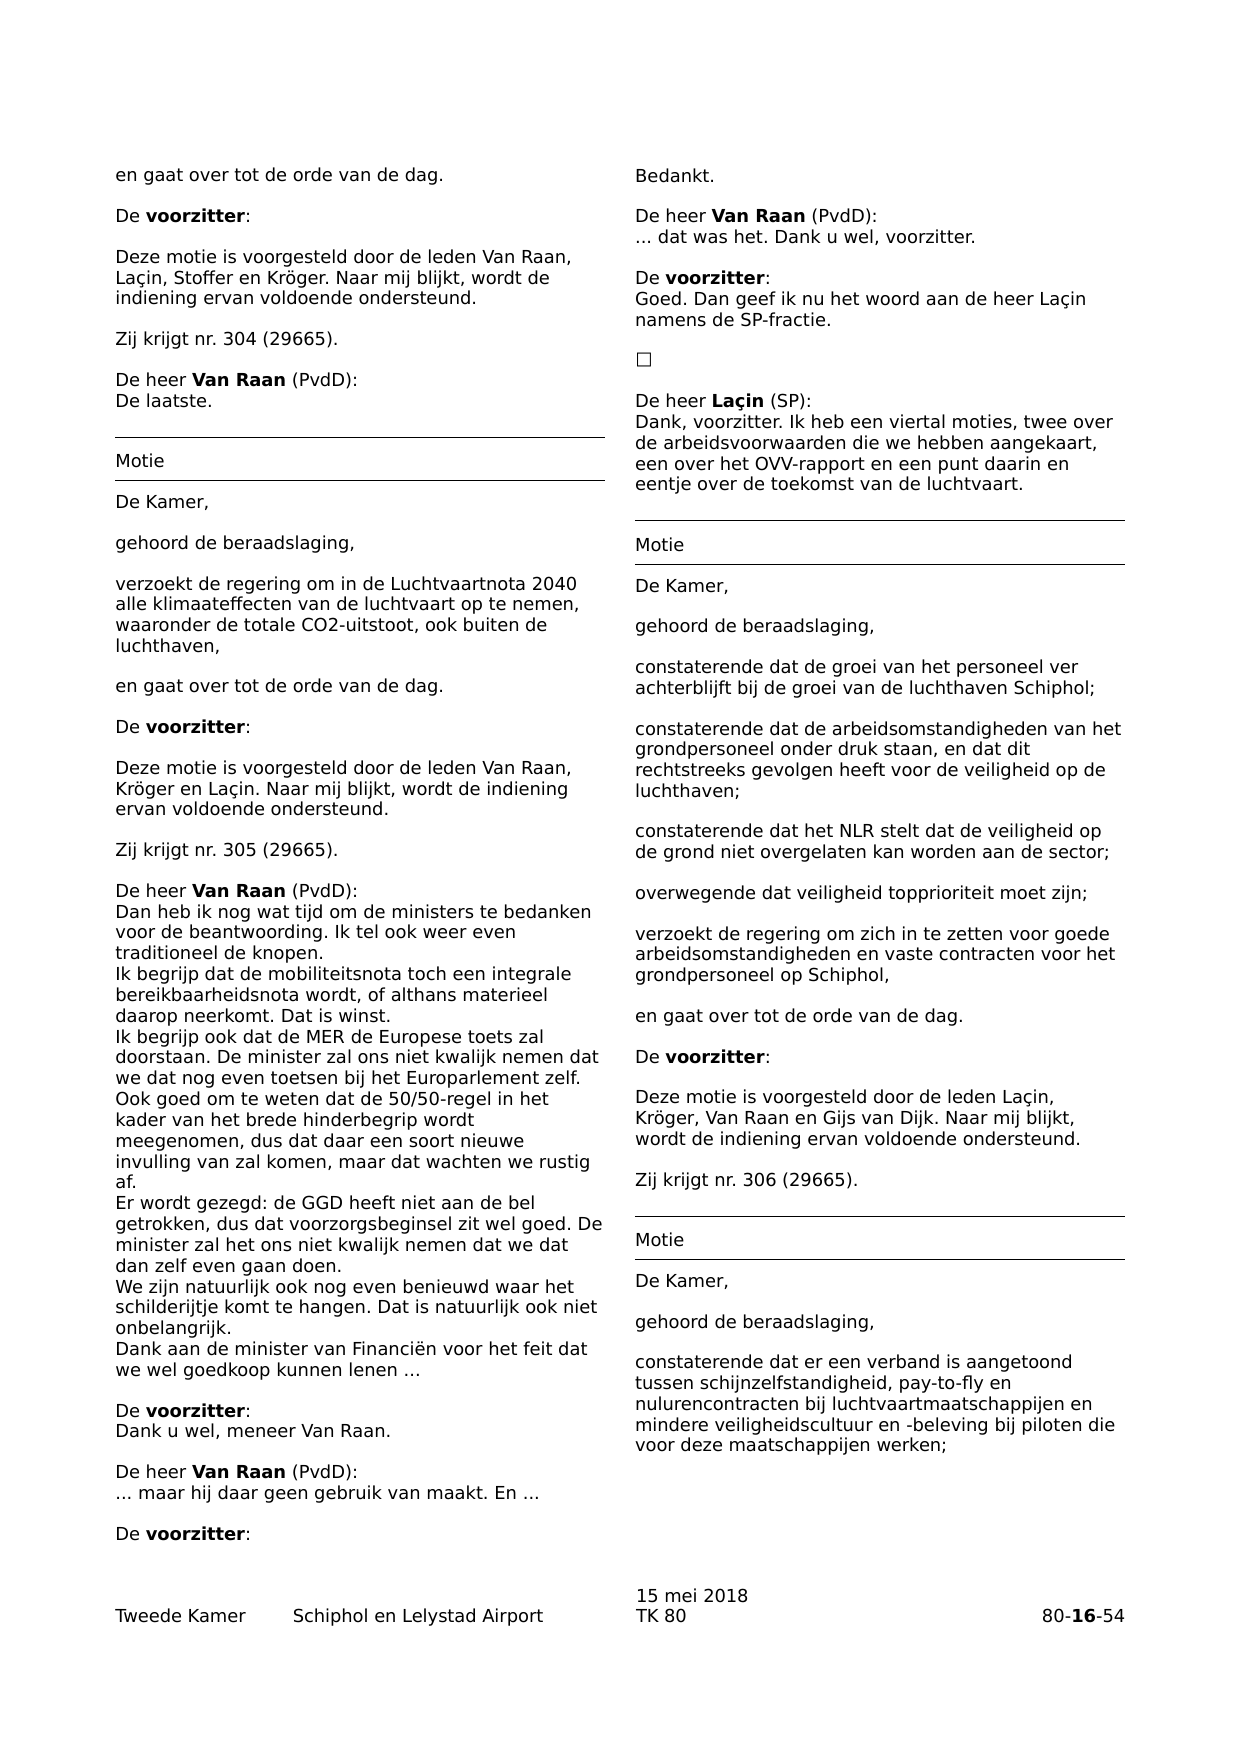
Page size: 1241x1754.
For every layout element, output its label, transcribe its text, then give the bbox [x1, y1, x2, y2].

text Motie [635, 535, 1125, 556]
text ... maar hij daar geen gebruik van maakt. En ... [115, 1483, 605, 1504]
text Ook goed om te weten dat de 50/50-regel in het kader van het brede hinderbegrip wordt meegenomen, dus dat daar een soort nieuwe invulling van zal komen, maar dat wachten we rustig af. [115, 1089, 605, 1193]
text constaterende dat de arbeidsomstandigheden van het grondpersoneel onder druk staan, en dat dit rechtstreeks gevolgen heeft voor de veiligheid op de luchthaven; [635, 718, 1125, 801]
text De Kamer, [635, 576, 1125, 596]
text verzoekt de regering om zich in te zetten voor goede arbeidsomstandigheden en vaste contracten voor het grondpersoneel op Schiphol, [635, 923, 1125, 986]
text De heer Laçin (SP): [635, 391, 1125, 412]
text Deze motie is voorgesteld door de leden Laçin, Kröger, Van Raan en Gijs van Dijk. Naar mij blijkt, wordt de indiening ervan voldoende ondersteund. [635, 1087, 1125, 1149]
text De voorzitter: [115, 1401, 605, 1421]
text Dank aan de minister van Financiën voor het feit dat we wel goedkoop kunnen lenen ... [115, 1339, 605, 1381]
text De Kamer, [635, 1271, 1125, 1291]
text verzoekt de regering om in de Luchtvaartnota 2040 alle klimaateffecten van de luchtvaart op te nemen, waaronder de totale CO2-uitstoot, ook buiten de luchthaven, [115, 573, 605, 656]
text gehoord de beraadslaging, [115, 533, 605, 553]
text De voorzitter: [115, 206, 605, 227]
text en gaat over tot de orde van de dag. [115, 165, 605, 186]
text gehoord de beraadslaging, [635, 616, 1125, 637]
text De voorzitter: [115, 717, 605, 738]
text Zij krijgt nr. 304 (29665). [115, 329, 605, 350]
text De heer Van Raan (PvdD): [635, 206, 1125, 227]
text De laatste. [115, 390, 605, 411]
text Goed. Dan geef ik nu het woord aan de heer Laçin namens de SP-fractie. [635, 288, 1125, 330]
text De heer Van Raan (PvdD): [115, 881, 605, 901]
text Motie [635, 1230, 1125, 1251]
text De voorzitter: [115, 1524, 605, 1544]
text Er wordt gezegd: de GGD heeft niet aan de bel getrokken, dus dat voorzorgsbeginsel zit wel goed. De minister zal het ons niet kwalijk nemen dat we dat dan zelf even gaan doen. [115, 1193, 605, 1276]
text De heer Van Raan (PvdD): [115, 1462, 605, 1483]
text ... dat was het. Dank u wel, voorzitter. [635, 227, 1125, 248]
text Dank, voorzitter. Ik heb een viertal moties, twee over de arbeidsvoorwaarden die we hebben aangekaart, een over het OVV-rapport en een punt daarin en eentje over de toekomst van de luchtvaart. [635, 412, 1125, 495]
text De voorzitter: [635, 268, 1125, 288]
text We zijn natuurlijk ook nog even benieuwd waar het schilderijtje komt te hangen. Dat is natuurlijk ook niet onbelangrijk. [115, 1276, 605, 1339]
text Motie [115, 451, 605, 472]
text gehoord de beraadslaging, [635, 1311, 1125, 1332]
text Dan heb ik nog wat tijd om de ministers te bedanken voor de beantwoording. Ik tel ook weer even traditioneel de knopen. [115, 901, 605, 964]
text Dank u wel, meneer Van Raan. [115, 1421, 605, 1442]
text ⬜ [635, 350, 1125, 371]
text en gaat over tot de orde van de dag. [115, 676, 605, 697]
text Deze motie is voorgesteld door de leden Van Raan, Kröger en Laçin. Naar mij blijkt, wordt de indiening ervan voldoende ondersteund. [115, 758, 605, 820]
text Bedankt. [635, 165, 1125, 186]
text constaterende dat er een verband is aangetoond tussen schijnzelfstandigheid, pay-to-fly en nulurencontracten bij luchtvaartmaatschappijen en mindere veiligheidscultuur en -beleving bij piloten die voor deze maatschappijen werken; [635, 1352, 1125, 1456]
text constaterende dat het NLR stelt dat de veiligheid op de grond niet overgelaten kan worden aan de sector; [635, 821, 1125, 863]
text Ik begrijp ook dat de MER de Europese toets zal doorstaan. De minister zal ons niet kwalijk nemen dat we dat nog even toetsen bij het Europarlement zelf. [115, 1026, 605, 1089]
text en gaat over tot de orde van de dag. [635, 1006, 1125, 1026]
text Zij krijgt nr. 306 (29665). [635, 1169, 1125, 1190]
text overwegende dat veiligheid topprioriteit moet zijn; [635, 883, 1125, 903]
text De heer Van Raan (PvdD): [115, 370, 605, 390]
text De Kamer, [115, 492, 605, 513]
text constaterende dat de groei van het personeel ver achterblijft bij de groei van de luchthaven Schiphol; [635, 657, 1125, 698]
text Deze motie is voorgesteld door de leden Van Raan, Laçin, Stoffer en Kröger. Naar mij blijkt, wordt de indiening ervan voldoende ondersteund. [115, 247, 605, 309]
text Zij krijgt nr. 305 (29665). [115, 840, 605, 861]
text Ik begrijp dat de mobiliteitsnota toch een integrale bereikbaarheidsnota wordt, of althans materieel daarop neerkomt. Dat is winst. [115, 964, 605, 1026]
text De voorzitter: [635, 1046, 1125, 1067]
